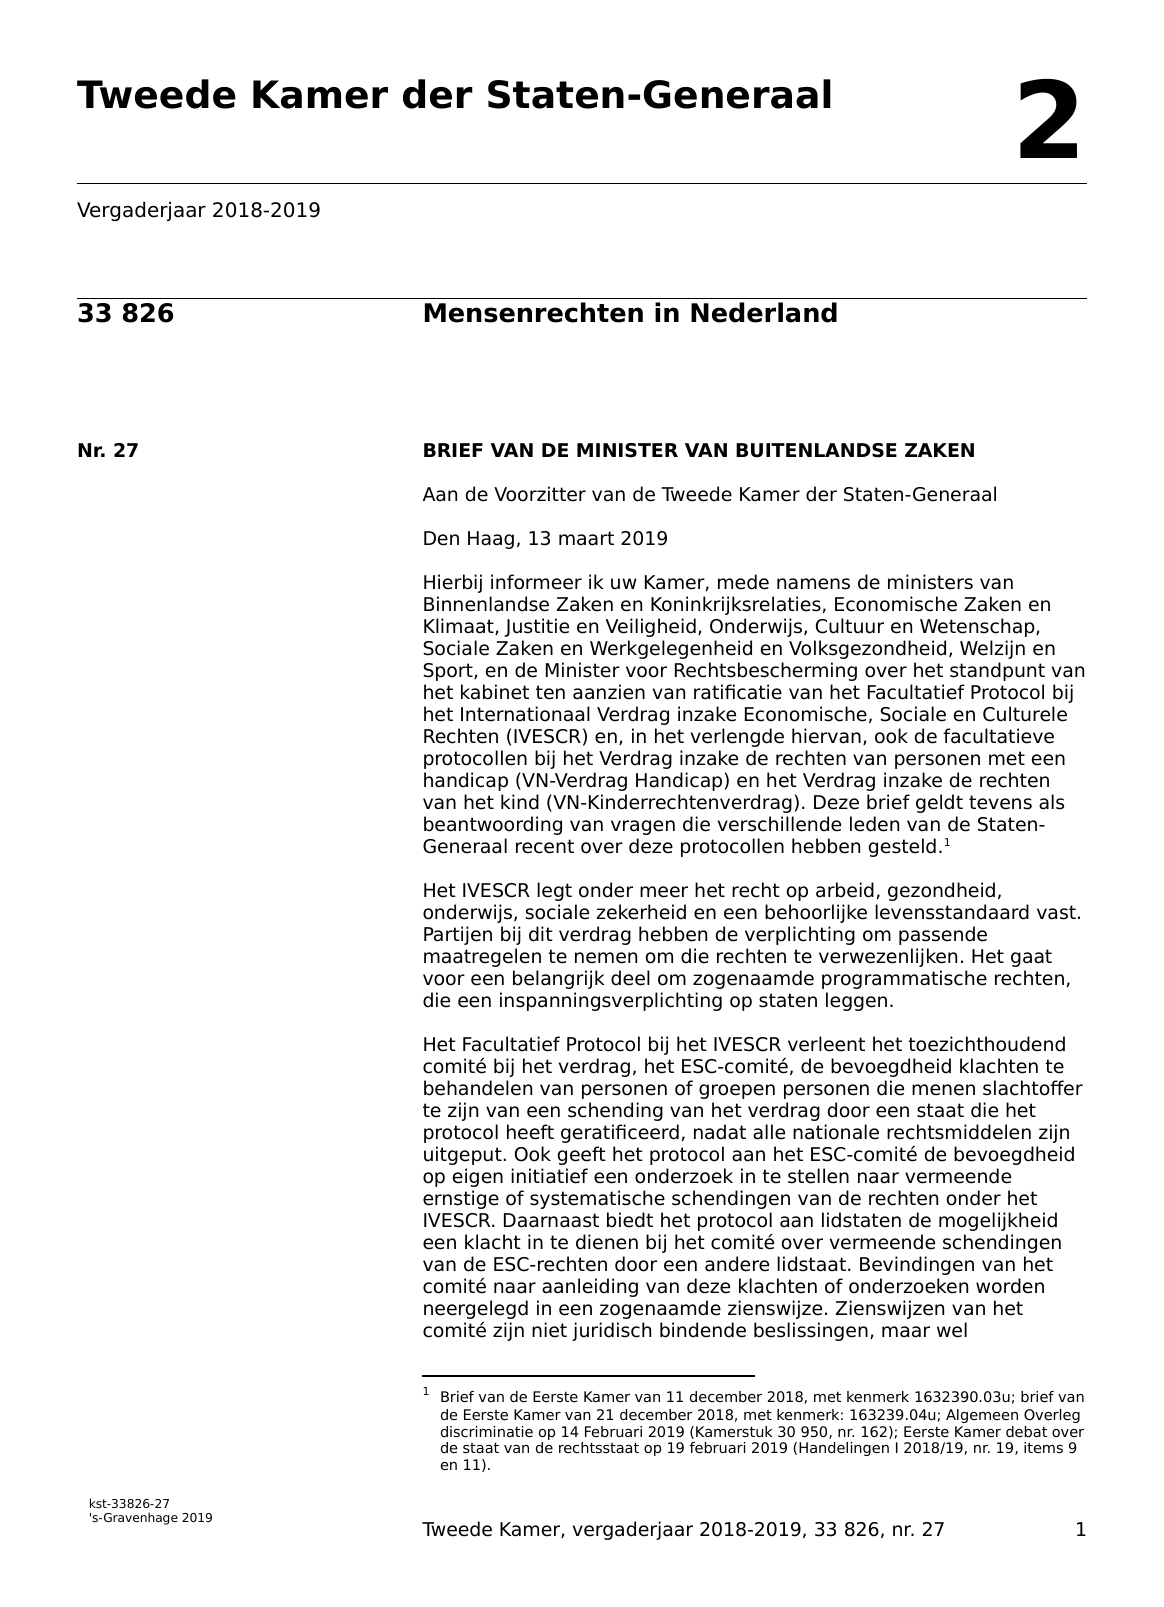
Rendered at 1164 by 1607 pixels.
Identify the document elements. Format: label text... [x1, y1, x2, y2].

text Den Haag, 13 maart 2019 [422, 528, 1087, 550]
text Aan de Voorzitter van de Tweede Kamer der Staten-Generaal [422, 484, 1087, 506]
subtitle 33 826 Mensenrechten in Nederland [77, 299, 1087, 329]
table_cell Vergaderjaar 2018-2019 [77, 184, 1087, 298]
text Het Facultatief Protocol bij het IVESCR verleent het toezichthoudend comité bij het verdrag, het ESC-comité, de bevoegdheid klachten te behandelen van personen of groepen personen die menen slachtoffer te zijn van een schending van het verdrag door een staat die het protocol heeft geratificeerd, nadat alle nationale rechtsmiddelen zijn uitgeput. Ook geeft het protocol aan het ESC-comité de bevoegdheid op eigen initiatief een onderzoek in te stellen naar vermeende ernstige of systematische schendingen van de rechten onder het IVESCR. Daarnaast biedt het protocol aan lidstaten de mogelijkheid een klacht in te dienen bij het comité over vermeende schendingen van de ESC-rechten door een andere lidstaat. Bevindingen van het comité naar aanleiding van deze klachten of onderzoeken worden neergelegd in een zogenaamde zienswijze. Zienswijzen van het comité zijn niet juridisch bindende beslissingen, maar wel [422, 1034, 1087, 1342]
text Brief van de Eerste Kamer van 11 december 2018, met kenmerk 1632390.03u; brief van de Eerste Kamer van 21 december 2018, met kenmerk: 163239.04u; Algemeen Overleg discriminatie op 14 Februari 2019 (Kamerstuk 30 950, nr. 162); Eerste Kamer debat over de staat van de rechtsstaat op 19 februari 2019 (Handelingen I 2018/19, nr. 19, items 9 en 11). [422, 1385, 1087, 1474]
text Hierbij informeer ik uw Kamer, mede namens de ministers van Binnenlandse Zaken en Koninkrijksrelaties, Economische Zaken en Klimaat, Justitie en Veiligheid, Onderwijs, Cultuur en Wetenschap, Sociale Zaken en Werkgelegenheid en Volksgezondheid, Welzijn en Sport, en de Minister voor Rechtsbescherming over het standpunt van het kabinet ten aanzien van ratificatie van het Facultatief Protocol bij het Internationaal Verdrag inzake Economische, Sociale en Culturele Rechten (IVESCR) en, in het verlengde hiervan, ook de facultatieve protocollen bij het Verdrag inzake de rechten van personen met een handicap (VN-Verdrag Handicap) en het Verdrag inzake de rechten van het kind (VN-Kinderrechtenverdrag). Deze brief geldt tevens als beantwoording van vragen die verschillende leden van de Staten-Generaal recent over deze protocollen hebben gesteld. [422, 572, 1087, 858]
table_header 2 [886, 59, 1087, 183]
table_header Tweede Kamer der Staten-Generaal [77, 59, 886, 183]
text 's-Gravenhage 2019 [88, 1511, 323, 1525]
text kst-33826-27 [88, 1497, 323, 1511]
subtitle Nr. 27 BRIEF VAN DE MINISTER VAN BUITENLANDSE ZAKEN [77, 440, 1087, 462]
text Het IVESCR legt onder meer het recht op arbeid, gezondheid, onderwijs, sociale zekerheid en een behoorlijke levensstandaard vast. Partijen bij dit verdrag hebben de verplichting om passende maatregelen te nemen om die rechten te verwezenlijken. Het gaat voor een belangrijk deel om zogenaamde programmatische rechten, die een inspanningsverplichting op staten leggen. [422, 880, 1087, 1012]
